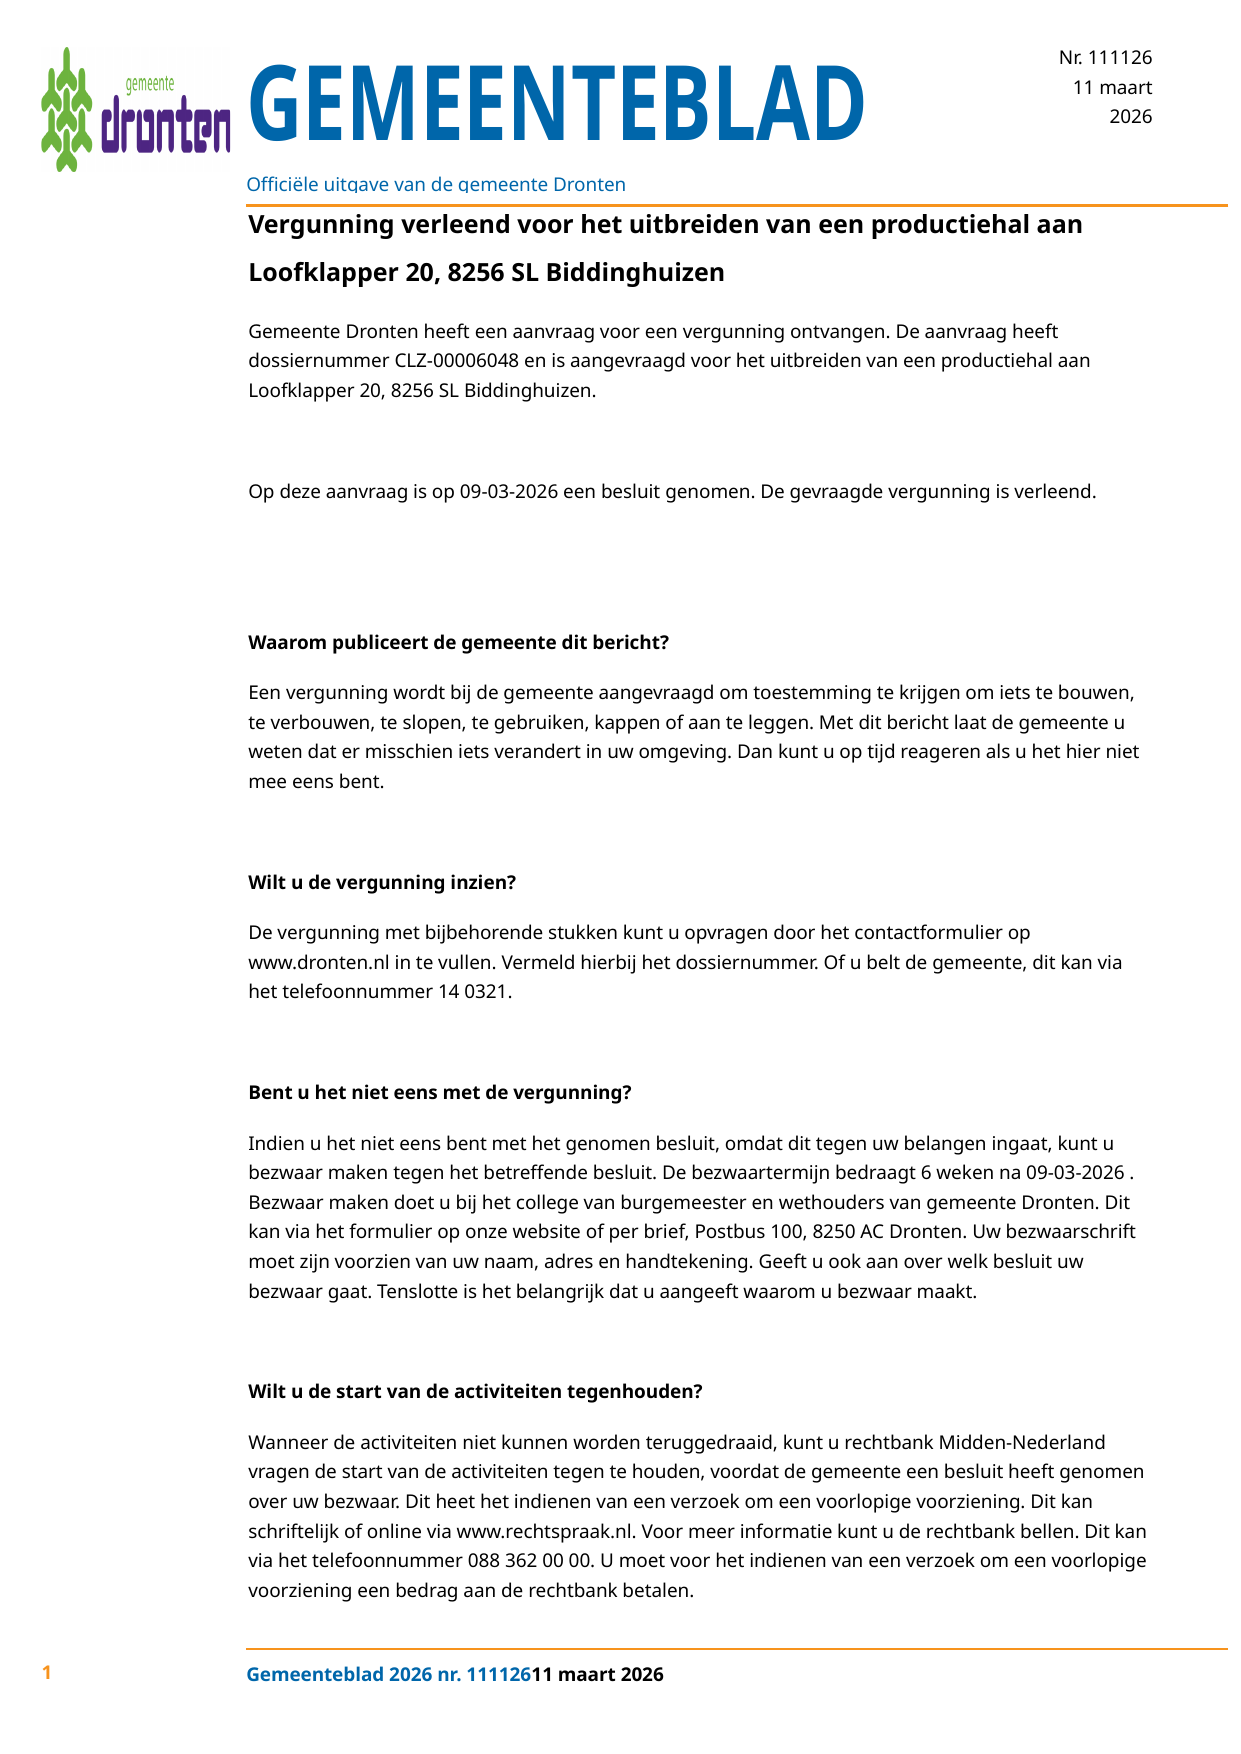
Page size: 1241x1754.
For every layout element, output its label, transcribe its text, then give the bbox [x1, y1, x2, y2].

text Op deze aanvraag is op 09-03-2026 een besluit genomen. De gevraagde vergunning is verleend. [248, 478, 1152, 504]
text De vergunning met bijbehorende stukken kunt u opvragen door het contactformulier op www.dronten.nl in te vullen. Vermeld hierbij het dossiernummer. Of u belt de gemeente, dit kan via het telefoonnummer 14 0321. [248, 919, 1152, 1004]
text Vergunning verleend voor het uitbreiden van een productiehal aan Loofklapper 20, 8256 SL Biddinghuizen [248, 207, 1152, 288]
picture [41, 47, 231, 172]
text Bent u het niet eens met de vergunning? [248, 1079, 1152, 1105]
text Wanneer de activiteiten niet kunnen worden teruggedraaid, kunt u rechtbank Midden-Nederland vragen de start van de activiteiten tegen te houden, voordat de gemeente een besluit heeft genomen over uw bezwaar. Dit heet het indienen van een verzoek om een voorlopige voorziening. Dit kan schriftelijk of online via www.rechtspraak.nl. Voor meer informatie kunt u de rechtbank bellen. Dit kan via het telefoonnummer 088 362 00 00. U moet voor het indienen van een verzoek om een voorlopige voorziening een bedrag aan de rechtbank betalen. [248, 1429, 1152, 1603]
text Waarom publiceert de gemeente dit bericht? [248, 629, 1152, 655]
text Gemeente Dronten heeft een aanvraag voor een vergunning ontvangen. De aanvraag heeft dossiernummer CLZ-00006048 en is aangevraagd voor het uitbreiden van een productiehal aan Loofklapper 20, 8256 SL Biddinghuizen. [248, 318, 1152, 403]
text Wilt u de vergunning inzien? [248, 869, 1152, 895]
text Wilt u de start van de activiteiten tegenhouden? [248, 1379, 1152, 1404]
text Indien u het niet eens bent met het genomen besluit, omdat dit tegen uw belangen ingaat, kunt u bezwaar maken tegen het betreffende besluit. De bezwaartermijn bedraagt 6 weken na 09-03-2026 . Bezwaar maken doet u bij het college van burgemeester en wethouders van gemeente Dronten. Dit kan via het formulier op onze website of per brief, Postbus 100, 8250 AC Dronten. Uw bezwaarschrift moet zijn voorzien van uw naam, adres en handtekening. Geeft u ook aan over welk besluit uw bezwaar gaat. Tenslotte is het belangrijk dat u aangeeft waarom u bezwaar maakt. [248, 1130, 1152, 1304]
text Een vergunning wordt bij de gemeente aangevraagd om toestemming te krijgen om iets te bouwen, te verbouwen, te slopen, te gebruiken, kappen of aan te leggen. Met dit bericht laat de gemeente u weten dat er misschien iets verandert in uw omgeving. Dan kunt u op tijd reageren als u het hier niet mee eens bent. [248, 679, 1152, 794]
